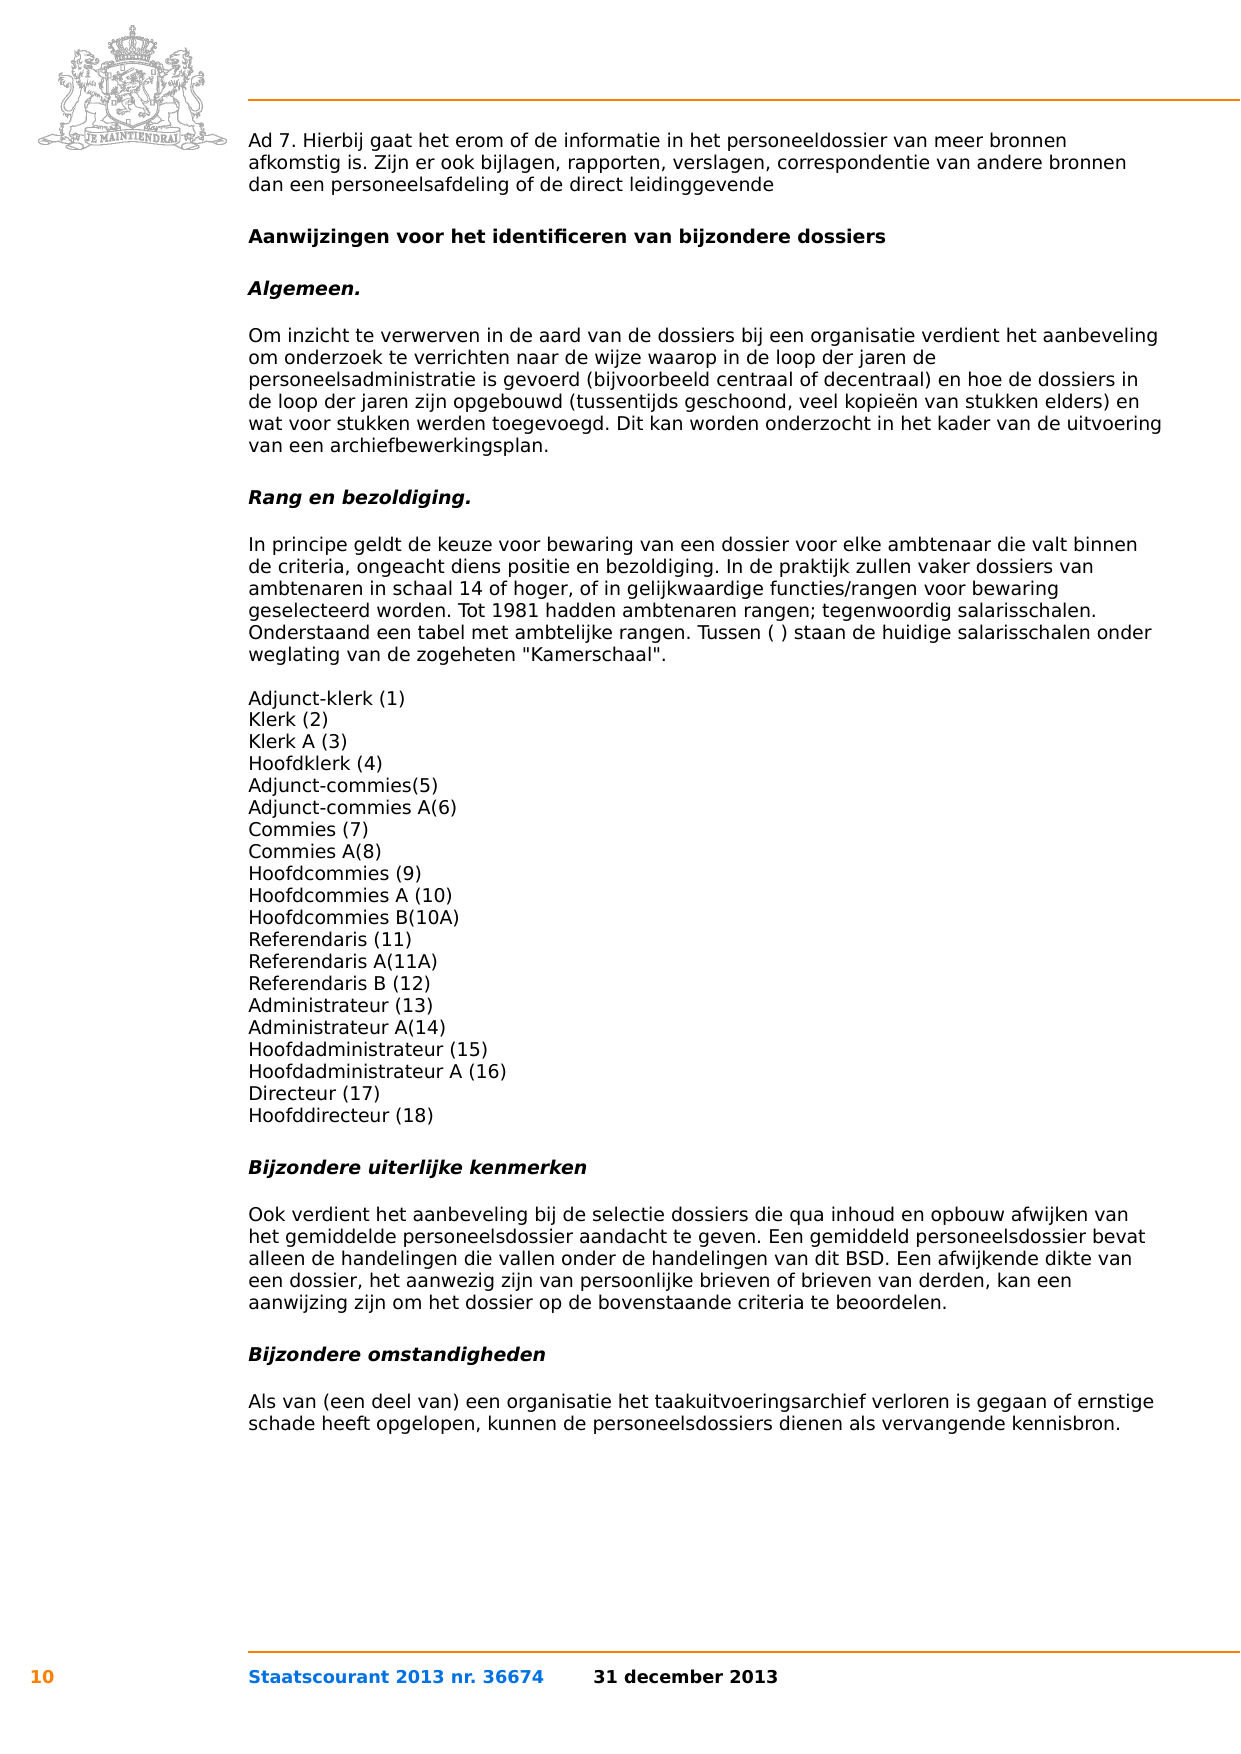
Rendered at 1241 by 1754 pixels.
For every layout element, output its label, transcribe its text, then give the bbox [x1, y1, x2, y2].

text Ad 7. Hierbij gaat het erom of de informatie in het personeeldossier van meer bronnen afkomstig is. Zijn er ook bijlagen, rapporten, verslagen, correspondentie van andere bronnen dan een personeelsafdeling of de direct leidinggevende [248, 130, 1163, 196]
text Ook verdient het aanbeveling bij de selectie dossiers die qua inhoud en opbouw afwijken van het gemiddelde personeelsdossier aandacht te geven. Een gemiddeld personeelsdossier bevat alleen de handelingen die vallen onder de handelingen van dit BSD. Een afwijkende dikte van een dossier, het aanwezig zijn van persoonlijke brieven of brieven van derden, kan een aanwijzing zijn om het dossier op de bovenstaande criteria te beoordelen. [248, 1204, 1163, 1314]
text Commies (7) [248, 819, 1163, 841]
text Hoofdcommies A (10) [248, 885, 1163, 907]
subtitle Bijzondere uiterlijke kenmerken [248, 1157, 1163, 1179]
text Referendaris (11) [248, 929, 1163, 951]
subtitle Aanwijzingen voor het identificeren van bijzondere dossiers [248, 226, 1163, 248]
text Referendaris B (12) [248, 973, 1163, 995]
text Hoofdcommies B(10A) [248, 907, 1163, 929]
text Adjunct-commies A(6) [248, 797, 1163, 819]
subtitle Bijzondere omstandigheden [248, 1344, 1163, 1366]
picture [38, 25, 227, 150]
text Directeur (17) [248, 1083, 1163, 1105]
text Hoofdklerk (4) [248, 753, 1163, 775]
text In principe geldt de keuze voor bewaring van een dossier voor elke ambtenaar die valt binnen de criteria, ongeacht diens positie en bezoldiging. In de praktijk zullen vaker dossiers van ambtenaren in schaal 14 of hoger, of in gelijkwaardige functies/rangen voor bewaring geselecteerd worden. Tot 1981 hadden ambtenaren rangen; tegenwoordig salarisschalen. Onderstaand een tabel met ambtelijke rangen. Tussen ( ) staan de huidige salarisschalen onder weglating van de zogeheten "Kamerschaal". [248, 534, 1163, 666]
text Administrateur A(14) [248, 1017, 1163, 1039]
text Commies A(8) [248, 841, 1163, 863]
text Klerk A (3) [248, 731, 1163, 753]
text Administrateur (13) [248, 995, 1163, 1017]
text Adjunct-commies(5) [248, 775, 1163, 797]
text Adjunct-klerk (1) [248, 687, 1163, 709]
subtitle Rang en bezoldiging. [248, 487, 1163, 509]
text Hoofddirecteur (18) [248, 1105, 1163, 1127]
text Hoofdcommies (9) [248, 863, 1163, 885]
text Als van (een deel van) een organisatie het taakuitvoeringsarchief verloren is gegaan of ernstige schade heeft opgelopen, kunnen de personeelsdossiers dienen als vervangende kennisbron. [248, 1391, 1163, 1435]
text Klerk (2) [248, 709, 1163, 731]
text Hoofdadministrateur (15) [248, 1039, 1163, 1061]
text Hoofdadministrateur A (16) [248, 1061, 1163, 1083]
text Referendaris A(11A) [248, 951, 1163, 973]
subtitle Algemeen. [248, 278, 1163, 300]
text Om inzicht te verwerven in de aard van de dossiers bij een organisatie verdient het aanbeveling om onderzoek te verrichten naar de wijze waarop in de loop der jaren de personeelsadministratie is gevoerd (bijvoorbeeld centraal of decentraal) en hoe de dossiers in de loop der jaren zijn opgebouwd (tussentijds geschoond, veel kopieën van stukken elders) en wat voor stukken werden toegevoegd. Dit kan worden onderzocht in het kader van de uitvoering van een archiefbewerkingsplan. [248, 325, 1163, 457]
